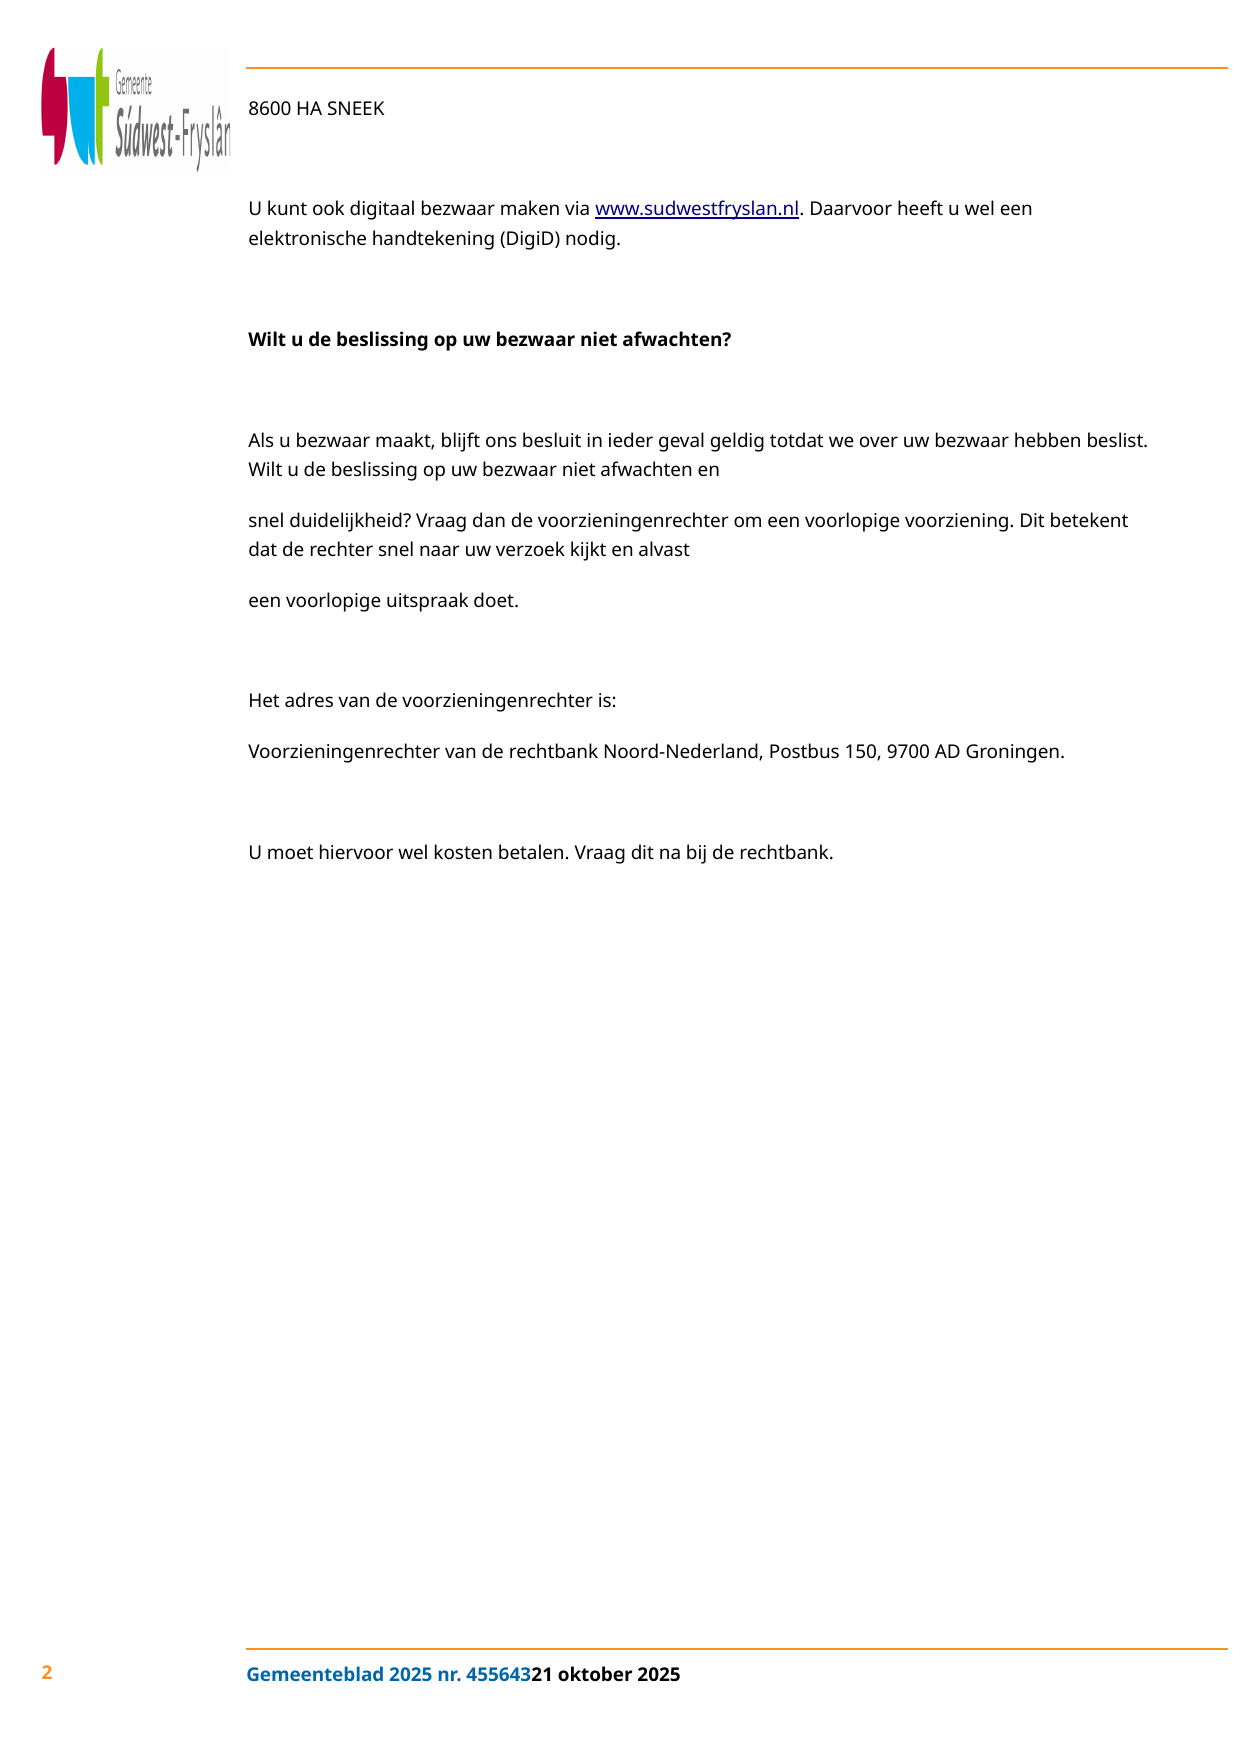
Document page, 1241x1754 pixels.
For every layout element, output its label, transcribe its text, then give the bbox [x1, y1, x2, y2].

text U moet hiervoor wel kosten betalen. Vraag dit na bij de rechtbank. [248, 839, 1152, 865]
text Wilt u de beslissing op uw bezwaar niet afwachten? [248, 326, 1152, 352]
text snel duidelijkheid? Vraag dan de voorzieningenrechter om een voorlopige voorziening. Dit betekent dat de rechter snel naar uw verzoek kijkt en alvast [248, 507, 1152, 562]
text U kunt ook digitaal bezwaar maken via www.sudwestfryslan.nl. Daarvoor heeft u wel een elektronische handtekening (DigiD) nodig. [248, 196, 1152, 251]
text Voorzieningenrechter van de rechtbank Noord-Nederland, Postbus 150, 9700 AD Groningen. [248, 738, 1152, 764]
text Als u bezwaar maakt, blijft ons besluit in ieder geval geldig totdat we over uw bezwaar hebben beslist. Wilt u de beslissing op uw bezwaar niet afwachten en [248, 427, 1152, 482]
text Het adres van de voorzieningenrechter is: [248, 688, 1152, 713]
picture [41, 47, 231, 172]
text een voorlopige uitspraak doet. [248, 587, 1152, 613]
text 8600 HA SNEEK [248, 95, 1152, 121]
